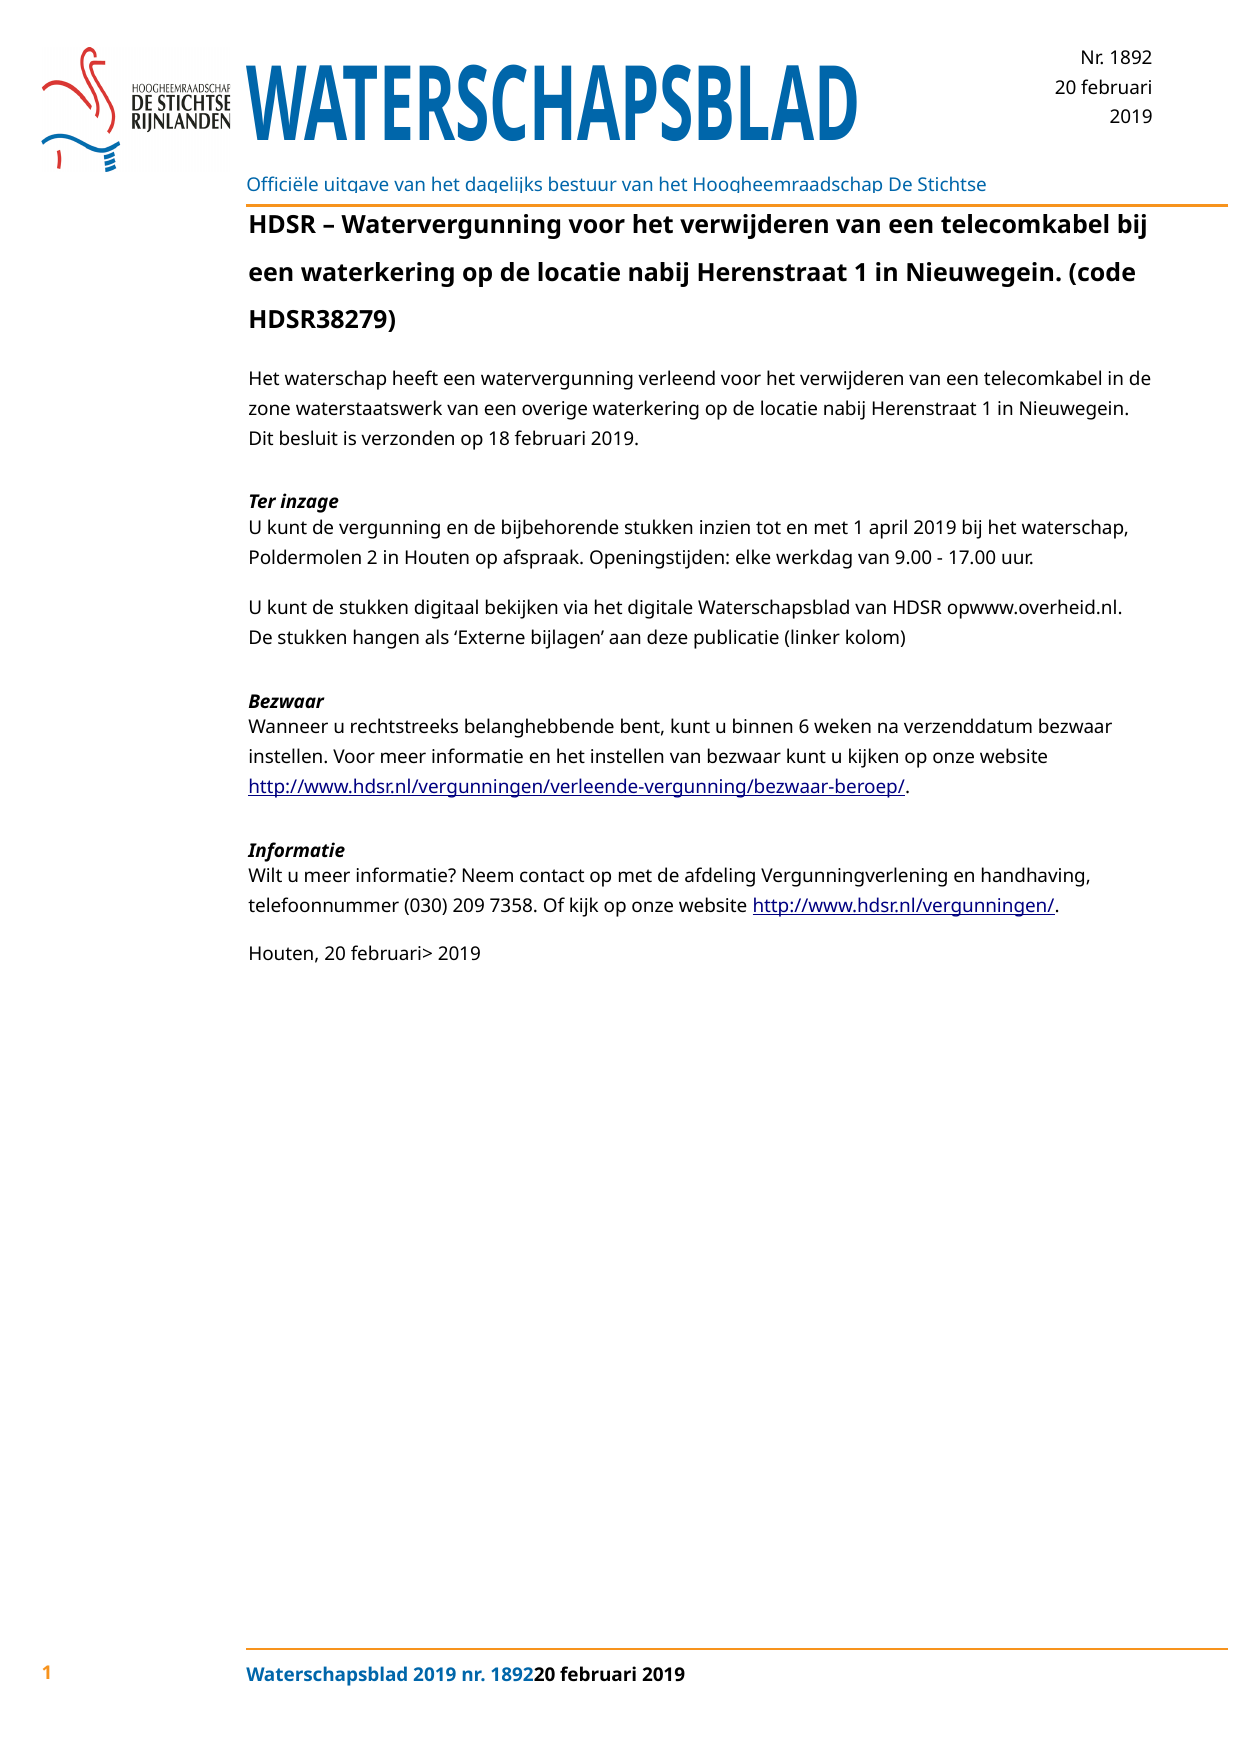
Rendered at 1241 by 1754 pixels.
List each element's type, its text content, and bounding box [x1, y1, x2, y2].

text Houten, 20 februari> 2019 [248, 940, 1152, 966]
text U kunt de stukken digitaal bekijken via het digitale Waterschapsblad van HDSR opwww.overheid.nl. De stukken hangen als ‘Externe bijlagen’ aan deze publicatie (linker kolom) [248, 594, 1152, 650]
text Informatie [248, 837, 1152, 862]
text HDSR – Watervergunning voor het verwijderen van een telecomkabel bij een waterkering op de locatie nabij Herenstraat 1 in Nieuwegein. (code HDSR38279) [248, 207, 1152, 336]
text Wanneer u rechtstreeks belanghebbende bent, kunt u binnen 6 weken na verzenddatum bezwaar instellen. Voor meer informatie en het instellen van bezwaar kunt u kijken op onze website http://www.hdsr.nl/vergunningen/verleende-vergunning/bezwaar-beroep/. [248, 714, 1152, 798]
text U kunt de vergunning en de bijbehorende stukken inzien tot en met 1 april 2019 bij het waterschap, Poldermolen 2 in Houten op afspraak. Openingstijden: elke werkdag van 9.00 - 17.00 uur. [248, 514, 1152, 570]
text Wilt u meer informatie? Neem contact op met de afdeling Vergunningverlening en handhaving, telefoonnummer (030) 209 7358. Of kijk op onze website http://www.hdsr.nl/vergunningen/. [248, 862, 1152, 918]
text Ter inzage [248, 489, 1152, 514]
picture [41, 47, 231, 172]
text Bezwaar [248, 688, 1152, 714]
text Het waterschap heeft een watervergunning verleend voor het verwijderen van een telecomkabel in de zone waterstaatswerk van een overige waterkering op de locatie nabij Herenstraat 1 in Nieuwegein. Dit besluit is verzonden op 18 februari 2019. [248, 366, 1152, 450]
